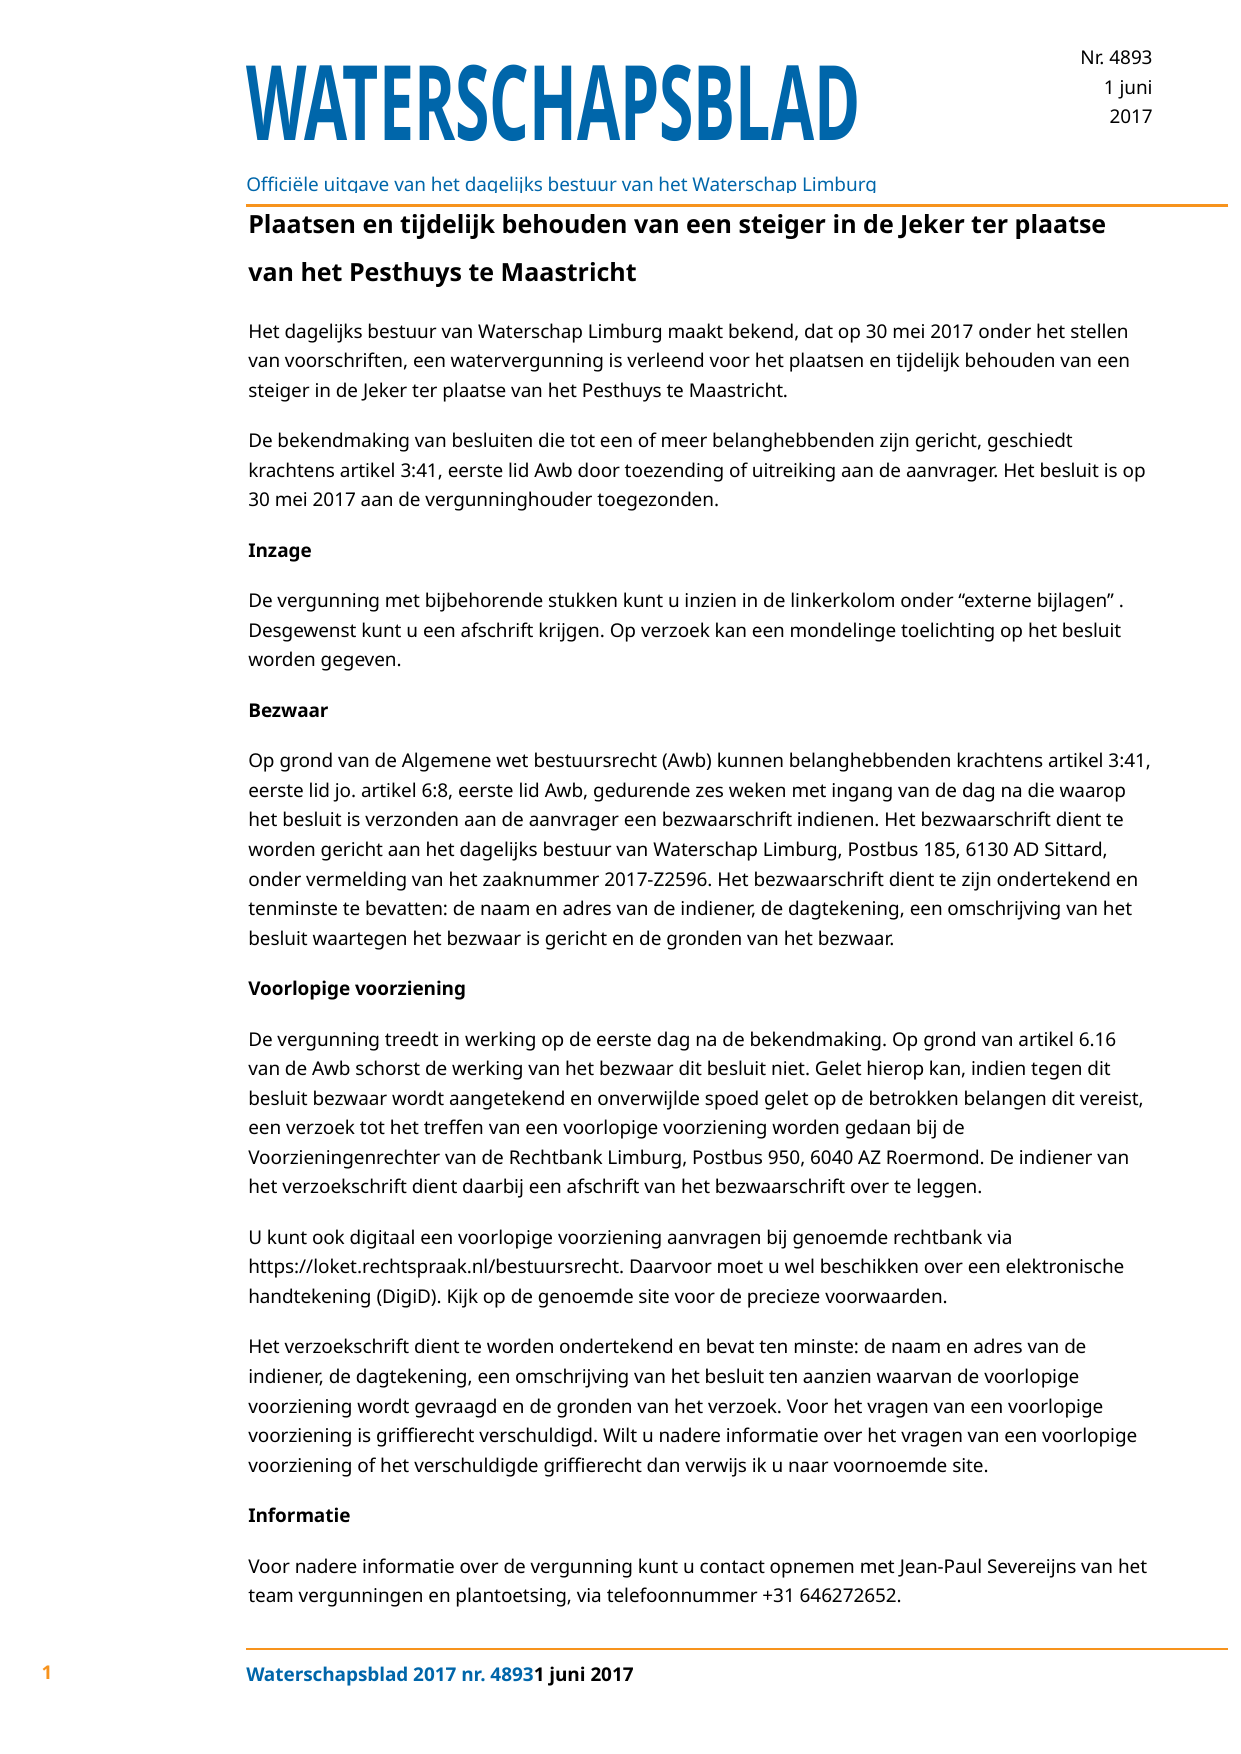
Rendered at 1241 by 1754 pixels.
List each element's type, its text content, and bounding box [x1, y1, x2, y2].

text Voorlopige voorziening [248, 975, 1152, 1001]
text U kunt ook digitaal een voorlopige voorziening aanvragen bij genoemde rechtbank via https://loket.rechtspraak.nl/bestuursrecht. Daarvoor moet u wel beschikken over een elektronische handtekening (DigiD). Kijk op de genoemde site voor de precieze voorwaarden. [248, 1224, 1152, 1309]
text Informatie [248, 1502, 1152, 1528]
text Bezwaar [248, 697, 1152, 723]
text Het dagelijks bestuur van Waterschap Limburg maakt bekend, dat op 30 mei 2017 onder het stellen van voorschriften, een watervergunning is verleend voor het plaatsen en tijdelijk behouden van een steiger in de Jeker ter plaatse van het Pesthuys te Maastricht. [248, 318, 1152, 403]
text De vergunning met bijbehorende stukken kunt u inzien in de linkerkolom onder “externe bijlagen” . Desgewenst kunt u een afschrift krijgen. Op verzoek kan een mondelinge toelichting op het besluit worden gegeven. [248, 587, 1152, 672]
text Voor nadere informatie over de vergunning kunt u contact opnemen met Jean-Paul Severeijns van het team vergunningen en plantoetsing, via telefoonnummer +31 646272652. [248, 1553, 1152, 1608]
text Op grond van de Algemene wet bestuursrecht (Awb) kunnen belanghebbenden krachtens artikel 3:41, eerste lid jo. artikel 6:8, eerste lid Awb, gedurende zes weken met ingang van de dag na die waarop het besluit is verzonden aan de aanvrager een bezwaarschrift indienen. Het bezwaarschrift dient te worden gericht aan het dagelijks bestuur van Waterschap Limburg, Postbus 185, 6130 AD Sittard, onder vermelding van het zaaknummer 2017-Z2596. Het bezwaarschrift dient te zijn ondertekend en tenminste te bevatten: de naam en adres van de indiener, de dagtekening, een omschrijving van het besluit waartegen het bezwaar is gericht en de gronden van het bezwaar. [248, 747, 1152, 951]
text De bekendmaking van besluiten die tot een of meer belanghebbenden zijn gericht, geschiedt krachtens artikel 3:41, eerste lid Awb door toezending of uitreiking aan de aanvrager. Het besluit is op 30 mei 2017 aan de vergunninghouder toegezonden. [248, 427, 1152, 512]
text Inzage [248, 537, 1152, 563]
text De vergunning treedt in werking op de eerste dag na de bekendmaking. Op grond van artikel 6.16 van de Awb schorst de werking van het bezwaar dit besluit niet. Gelet hierop kan, indien tegen dit besluit bezwaar wordt aangetekend en onverwijlde spoed gelet op de betrokken belangen dit vereist, een verzoek tot het treffen van een voorlopige voorziening worden gedaan bij de Voorzieningenrechter van de Rechtbank Limburg, Postbus 950, 6040 AZ Roermond. De indiener van het verzoekschrift dient daarbij een afschrift van het bezwaarschrift over te leggen. [248, 1026, 1152, 1199]
text Het verzoekschrift dient te worden ondertekend en bevat ten minste: de naam en adres van de indiener, de dagtekening, een omschrijving van het besluit ten aanzien waarvan de voorlopige voorziening wordt gevraagd en de gronden van het verzoek. Voor het vragen van een voorlopige voorziening is griffierecht verschuldigd. Wilt u nadere informatie over het vragen van een voorlopige voorziening of het verschuldigde griffierecht dan verwijs ik u naar voornoemde site. [248, 1334, 1152, 1478]
picture [41, 47, 231, 172]
text Plaatsen en tijdelijk behouden van een steiger in de Jeker ter plaatse van het Pesthuys te Maastricht [248, 207, 1152, 288]
